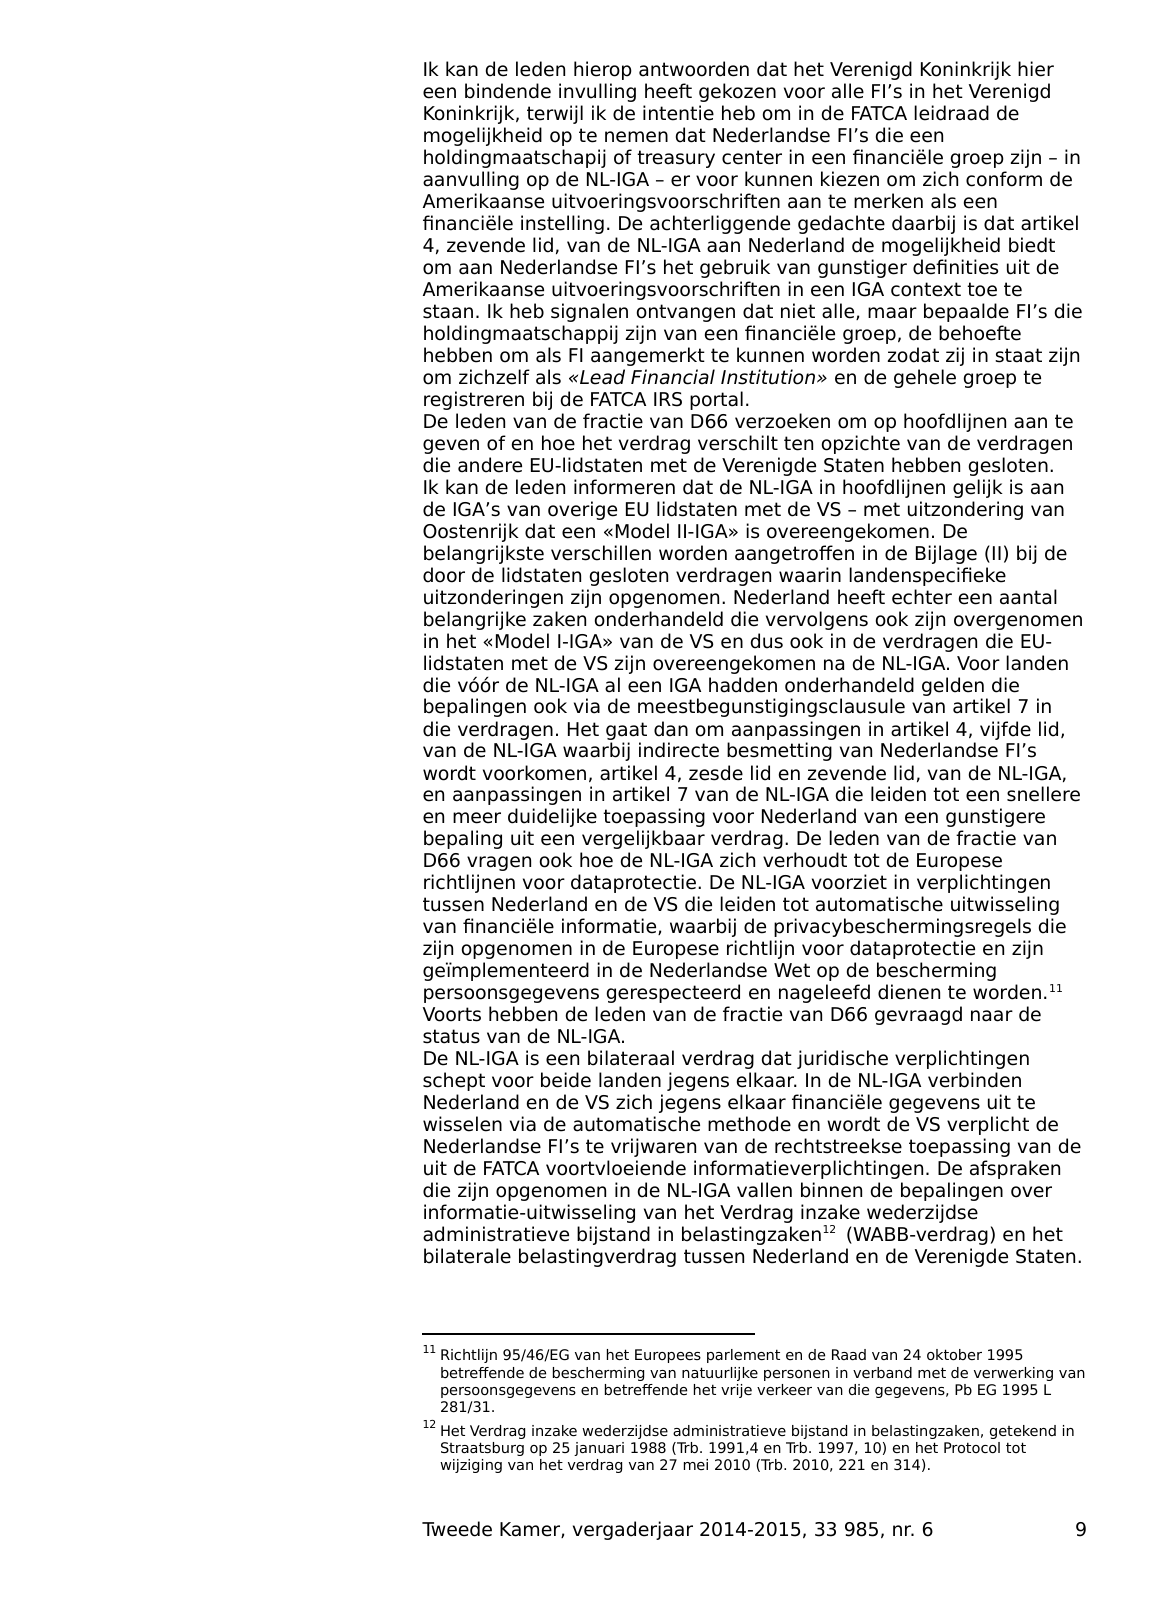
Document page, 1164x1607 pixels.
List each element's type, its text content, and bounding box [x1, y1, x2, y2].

text Ik kan de leden informeren dat de NL-IGA in hoofdlijnen gelijk is aan de IGA’s van overige EU lidstaten met de VS – met uitzondering van Oostenrijk dat een «Model II-IGA» is overeengekomen. De belangrijkste verschillen worden aangetroffen in de Bijlage (II) bij de door de lidstaten gesloten verdragen waarin landenspecifieke uitzonderingen zijn opgenomen. Nederland heeft echter een aantal belangrijke zaken onderhandeld die vervolgens ook zijn overgenomen in het «Model I-IGA» van de VS en dus ook in de verdragen die EU-lidstaten met de VS zijn overeengekomen na de NL-IGA. Voor landen die vóór de NL-IGA al een IGA hadden onderhandeld gelden die bepalingen ook via de meestbegunstigingsclausule van artikel 7 in die verdragen. Het gaat dan om aanpassingen in artikel 4, vijfde lid, van de NL-IGA waarbij indirecte besmetting van Nederlandse FI’s wordt voorkomen, artikel 4, zesde lid en zevende lid, van de NL-IGA, en aanpassingen in artikel 7 van de NL-IGA die leiden tot een snellere en meer duidelijke toepassing voor Nederland van een gunstigere bepaling uit een vergelijkbaar verdrag. De leden van de fractie van D66 vragen ook hoe de NL-IGA zich verhoudt tot de Europese richtlijnen voor dataprotectie. De NL-IGA voorziet in verplichtingen tussen Nederland en de VS die leiden tot automatische uitwisseling van financiële informatie, waarbij de privacybeschermingsregels die zijn opgenomen in de Europese richtlijn voor dataprotectie en zijn geïmplementeerd in de Nederlandse Wet op de bescherming persoonsgegevens gerespecteerd en nageleefd dienen te worden. [422, 477, 1087, 1004]
text Voorts hebben de leden van de fractie van D66 gevraagd naar de status van de NL-IGA. [422, 1004, 1087, 1048]
text De NL-IGA is een bilateraal verdrag dat juridische verplichtingen schept voor beide landen jegens elkaar. In de NL-IGA verbinden Nederland en de VS zich jegens elkaar financiële gegevens uit te wisselen via de automatische methode en wordt de VS verplicht de Nederlandse FI’s te vrijwaren van de rechtstreekse toepassing van de uit de FATCA voortvloeiende informatieverplichtingen. De afspraken die zijn opgenomen in de NL-IGA vallen binnen de bepalingen over informatie-uitwisseling van het Verdrag inzake wederzijdse administratieve bijstand in belastingzaken (WABB-verdrag) en het bilaterale belastingverdrag tussen Nederland en de Verenigde Staten. [422, 1048, 1087, 1268]
text De leden van de fractie van D66 verzoeken om op hoofdlijnen aan te geven of en hoe het verdrag verschilt ten opzichte van de verdragen die andere EU-lidstaten met de Verenigde Staten hebben gesloten. [422, 411, 1087, 477]
text Ik kan de leden hierop antwoorden dat het Verenigd Koninkrijk hier een bindende invulling heeft gekozen voor alle FI’s in het Verenigd Koninkrijk, terwijl ik de intentie heb om in de FATCA leidraad de mogelijkheid op te nemen dat Nederlandse FI’s die een holdingmaatschapij of treasury center in een financiële groep zijn – in aanvulling op de NL-IGA – er voor kunnen kiezen om zich conform de Amerikaanse uitvoeringsvoorschriften aan te merken als een financiële instelling. De achterliggende gedachte daarbij is dat artikel 4, zevende lid, van de NL-IGA aan Nederland de mogelijkheid biedt om aan Nederlandse FI’s het gebruik van gunstiger definities uit de Amerikaanse uitvoeringsvoorschriften in een IGA context toe te staan. Ik heb signalen ontvangen dat niet alle, maar bepaalde FI’s die holdingmaatschappij zijn van een financiële groep, de behoefte hebben om als FI aangemerkt te kunnen worden zodat zij in staat zijn om zichzelf als «Lead Financial Institution» en de gehele groep te registreren bij de FATCA IRS portal. [422, 59, 1087, 411]
text Richtlijn 95/46/EG van het Europees parlement en de Raad van 24 oktober 1995 betreffende de bescherming van natuurlijke personen in verband met de verwerking van persoonsgegevens en betreffende het vrije verkeer van die gegevens, Pb EG 1995 L 281/31. [422, 1343, 1087, 1416]
text Het Verdrag inzake wederzijdse administratieve bijstand in belastingzaken, getekend in Straatsburg op 25 januari 1988 (Trb. 1991,4 en Trb. 1997, 10) en het Protocol tot wijziging van het verdrag van 27 mei 2010 (Trb. 2010, 221 en 314). [422, 1418, 1087, 1474]
